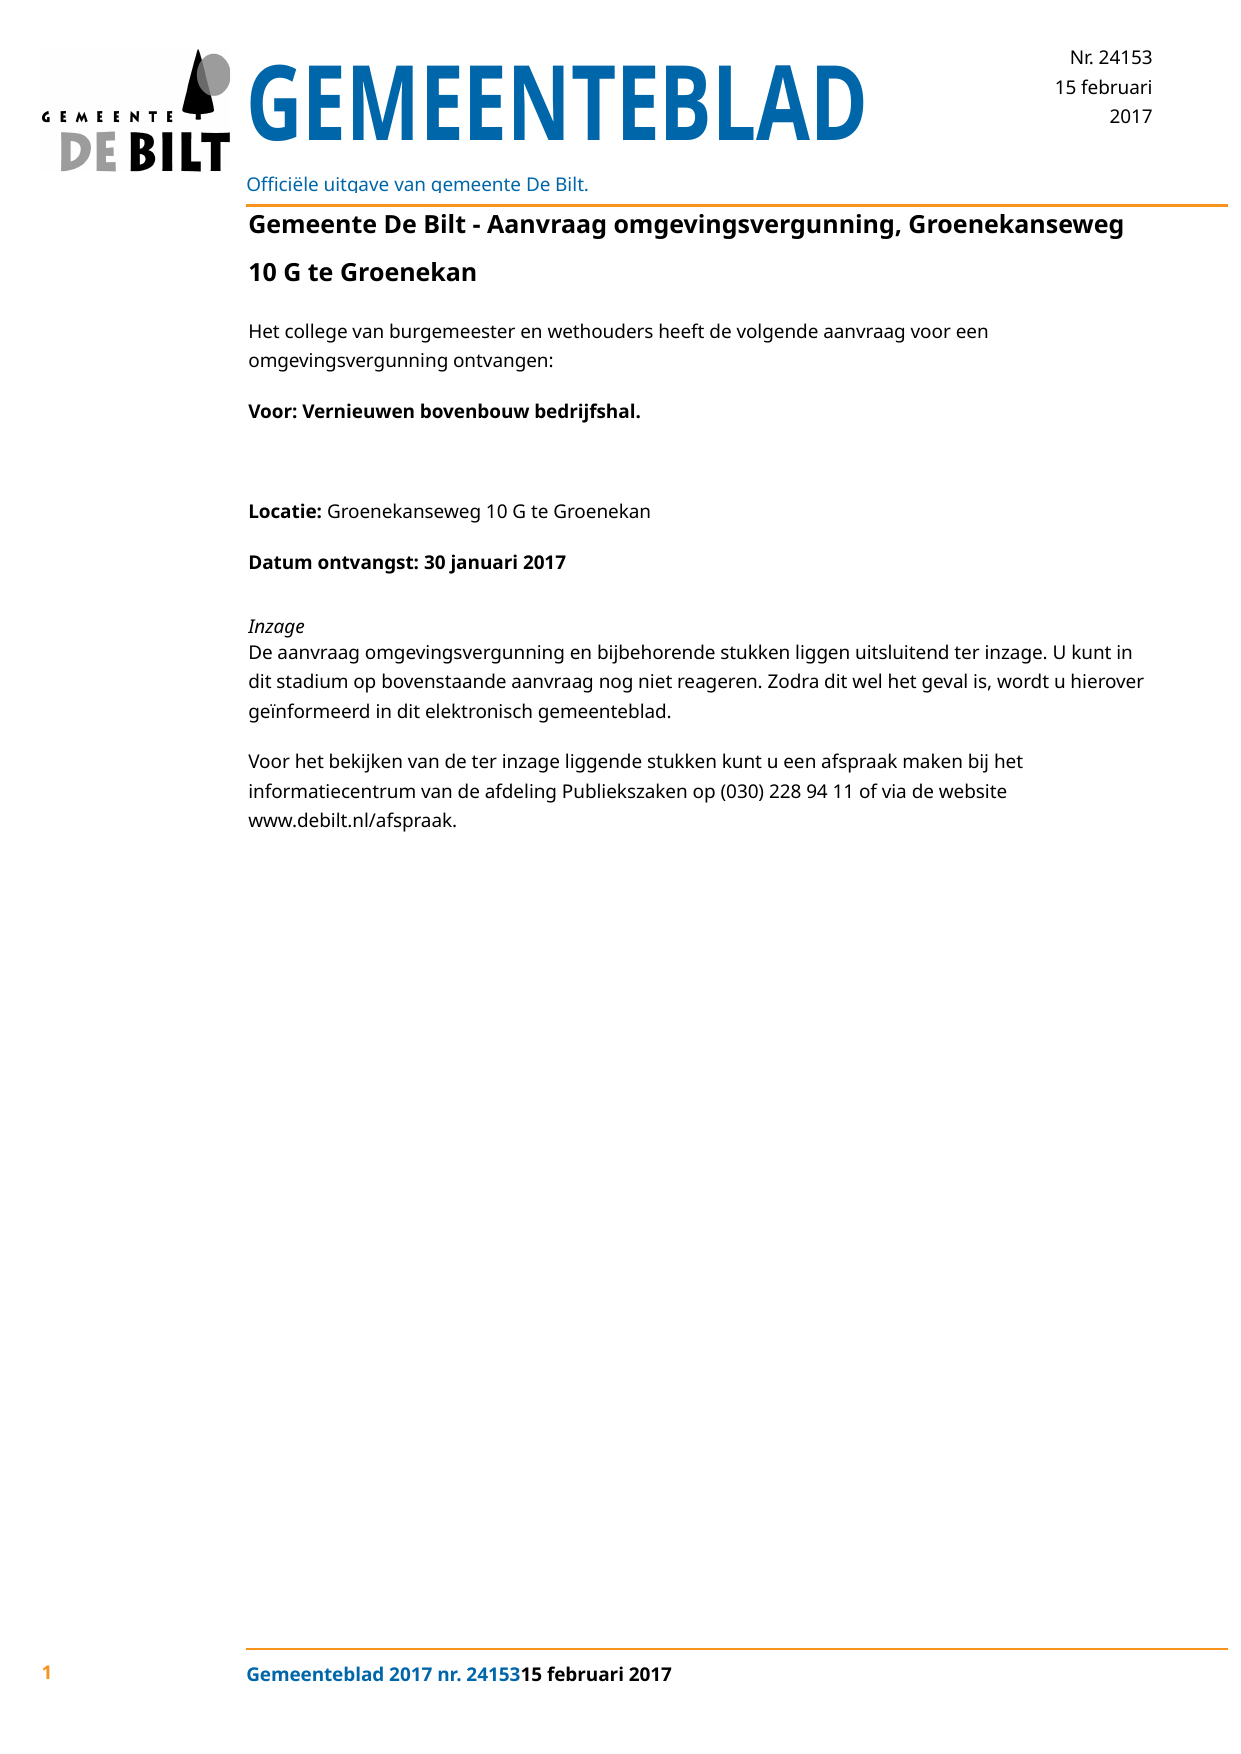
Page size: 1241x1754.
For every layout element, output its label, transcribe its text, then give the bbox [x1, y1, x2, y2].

text Inzage [248, 613, 1152, 639]
text Voor het bekijken van de ter inzage liggende stukken kunt u een afspraak maken bij het informatiecentrum van de afdeling Publiekszaken op (030) 228 94 11 of via de website www.debilt.nl/afspraak. [248, 748, 1152, 833]
picture [41, 47, 231, 172]
text Gemeente De Bilt - Aanvraag omgevingsvergunning, Groenekanseweg 10 G te Groenekan [248, 207, 1152, 288]
text De aanvraag omgevingsvergunning en bijbehorende stukken liggen uitsluitend ter inzage. U kunt in dit stadium op bovenstaande aanvraag nog niet reageren. Zodra dit wel het geval is, wordt u hierover geïnformeerd in dit elektronisch gemeenteblad. [248, 639, 1152, 724]
text Voor: Vernieuwen bovenbouw bedrijfshal. [248, 398, 1152, 424]
text Locatie: Groenekanseweg 10 G te Groenekan [248, 499, 1152, 524]
text Het college van burgemeester en wethouders heeft de volgende aanvraag voor een omgevingsvergunning ontvangen: [248, 318, 1152, 373]
text Datum ontvangst: 30 januari 2017 [248, 549, 1152, 575]
